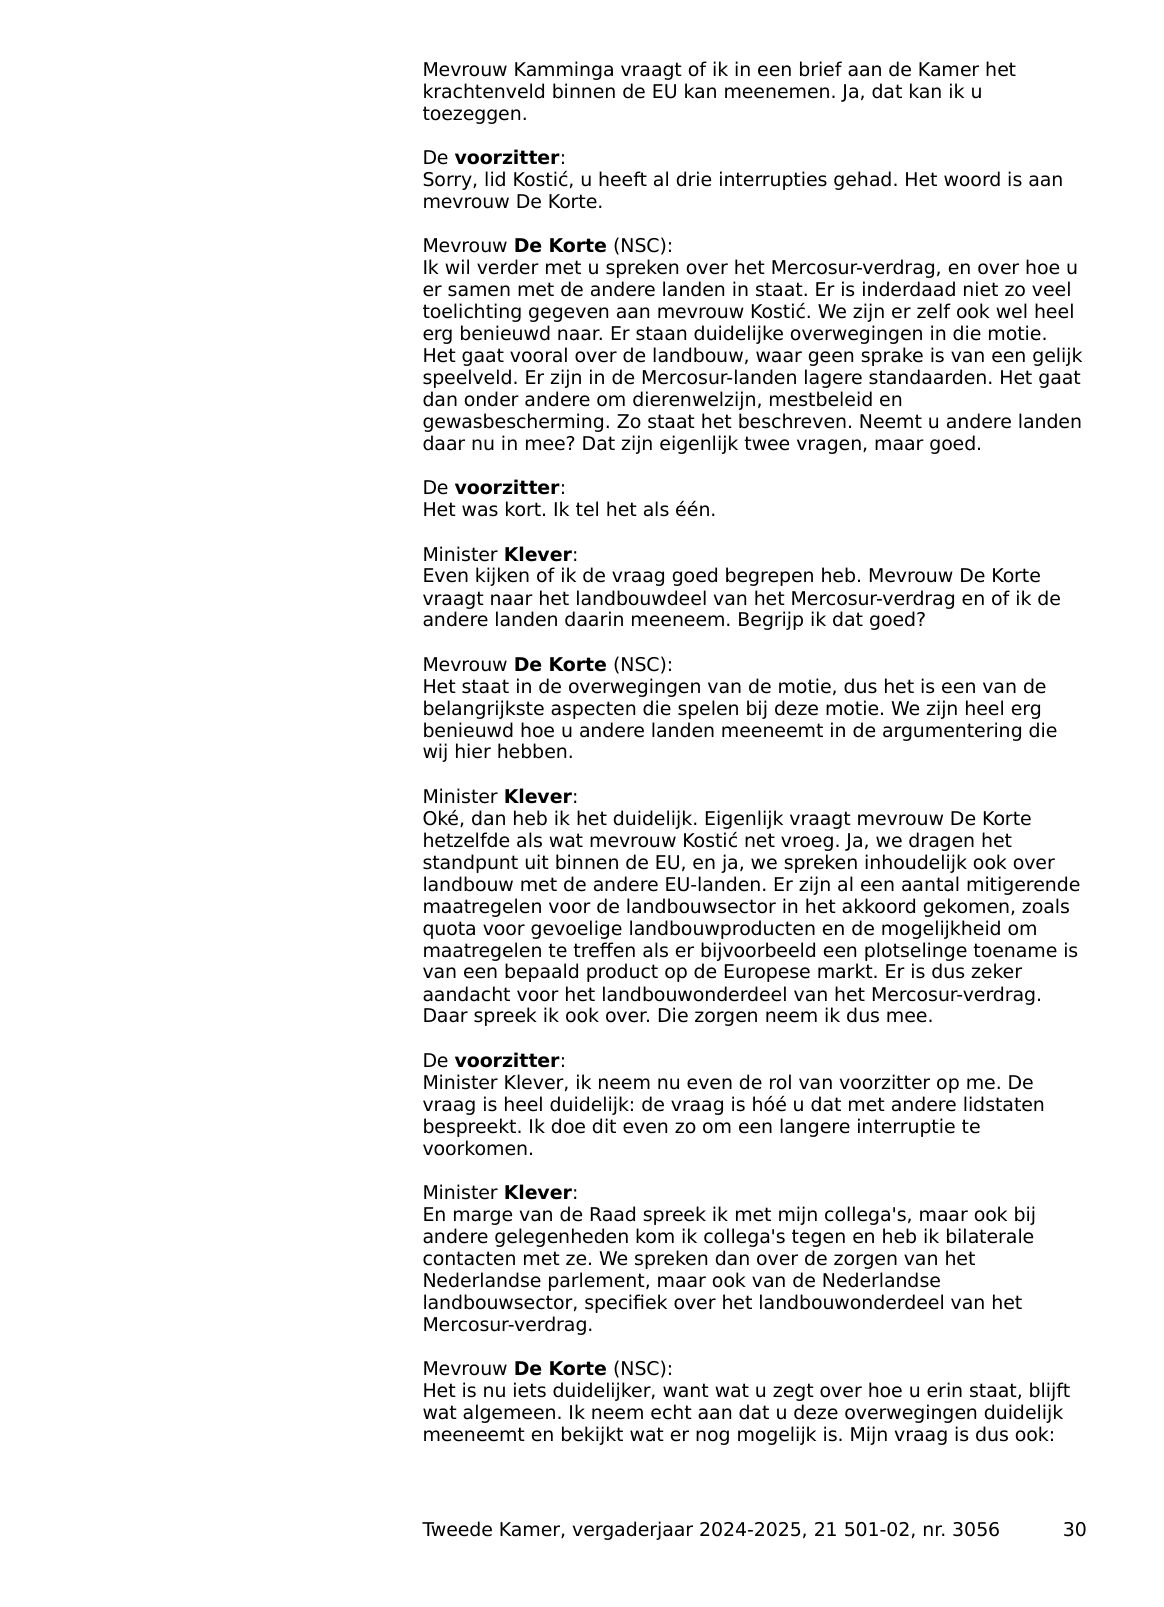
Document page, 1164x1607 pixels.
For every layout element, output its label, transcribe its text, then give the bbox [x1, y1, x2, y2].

text Het is nu iets duidelijker, want wat u zegt over hoe u erin staat, blijft wat algemeen. Ik neem echt aan dat u deze overwegingen duidelijk meeneemt en bekijkt wat er nog mogelijk is. Mijn vraag is dus ook: [422, 1380, 1087, 1446]
text Oké, dan heb ik het duidelijk. Eigenlijk vraagt mevrouw De Korte hetzelfde als wat mevrouw Kostić net vroeg. Ja, we dragen het standpunt uit binnen de EU, en ja, we spreken inhoudelijk ook over landbouw met de andere EU-landen. Er zijn al een aantal mitigerende maatregelen voor de landbouwsector in het akkoord gekomen, zoals quota voor gevoelige landbouwproducten en de mogelijkheid om maatregelen te treffen als er bijvoorbeeld een plotselinge toename is van een bepaald product op de Europese markt. Er is dus zeker aandacht voor het landbouwonderdeel van het Mercosur-verdrag. Daar spreek ik ook over. Die zorgen neem ik dus mee. [422, 808, 1087, 1027]
text Mevrouw De Korte (NSC): [422, 653, 1087, 676]
text Mevrouw De Korte (NSC): [422, 235, 1087, 257]
text Even kijken of ik de vraag goed begrepen heb. Mevrouw De Korte vraagt naar het landbouwdeel van het Mercosur-verdrag en of ik de andere landen daarin meeneem. Begrijp ik dat goed? [422, 565, 1087, 631]
text Mevrouw De Korte (NSC): [422, 1358, 1087, 1380]
text Minister Klever: [422, 1182, 1087, 1204]
text De voorzitter: [422, 147, 1087, 169]
text Minister Klever: [422, 543, 1087, 565]
text Mevrouw Kamminga vraagt of ik in een brief aan de Kamer het krachtenveld binnen de EU kan meenemen. Ja, dat kan ik u toezeggen. [422, 59, 1087, 125]
text En marge van de Raad spreek ik met mijn collega's, maar ook bij andere gelegenheden kom ik collega's tegen en heb ik bilaterale contacten met ze. We spreken dan over de zorgen van het Nederlandse parlement, maar ook van de Nederlandse landbouwsector, specifiek over het landbouwonderdeel van het Mercosur-verdrag. [422, 1204, 1087, 1336]
text Minister Klever, ik neem nu even de rol van voorzitter op me. De vraag is heel duidelijk: de vraag is hóé u dat met andere lidstaten bespreekt. Ik doe dit even zo om een langere interruptie te voorkomen. [422, 1072, 1087, 1159]
text Sorry, lid Kostić, u heeft al drie interrupties gehad. Het woord is aan mevrouw De Korte. [422, 169, 1087, 213]
text Het staat in de overwegingen van de motie, dus het is een van de belangrijkste aspecten die spelen bij deze motie. We zijn heel erg benieuwd hoe u andere landen meeneemt in de argumentering die wij hier hebben. [422, 676, 1087, 763]
text De voorzitter: [422, 477, 1087, 499]
text Ik wil verder met u spreken over het Mercosur-verdrag, en over hoe u er samen met de andere landen in staat. Er is inderdaad niet zo veel toelichting gegeven aan mevrouw Kostić. We zijn er zelf ook wel heel erg benieuwd naar. Er staan duidelijke overwegingen in die motie. Het gaat vooral over de landbouw, waar geen sprake is van een gelijk speelveld. Er zijn in de Mercosur-landen lagere standaarden. Het gaat dan onder andere om dierenwelzijn, mestbeleid en gewasbescherming. Zo staat het beschreven. Neemt u andere landen daar nu in mee? Dat zijn eigenlijk twee vragen, maar goed. [422, 257, 1087, 455]
text Het was kort. Ik tel het als één. [422, 499, 1087, 521]
text Minister Klever: [422, 786, 1087, 808]
text De voorzitter: [422, 1049, 1087, 1072]
